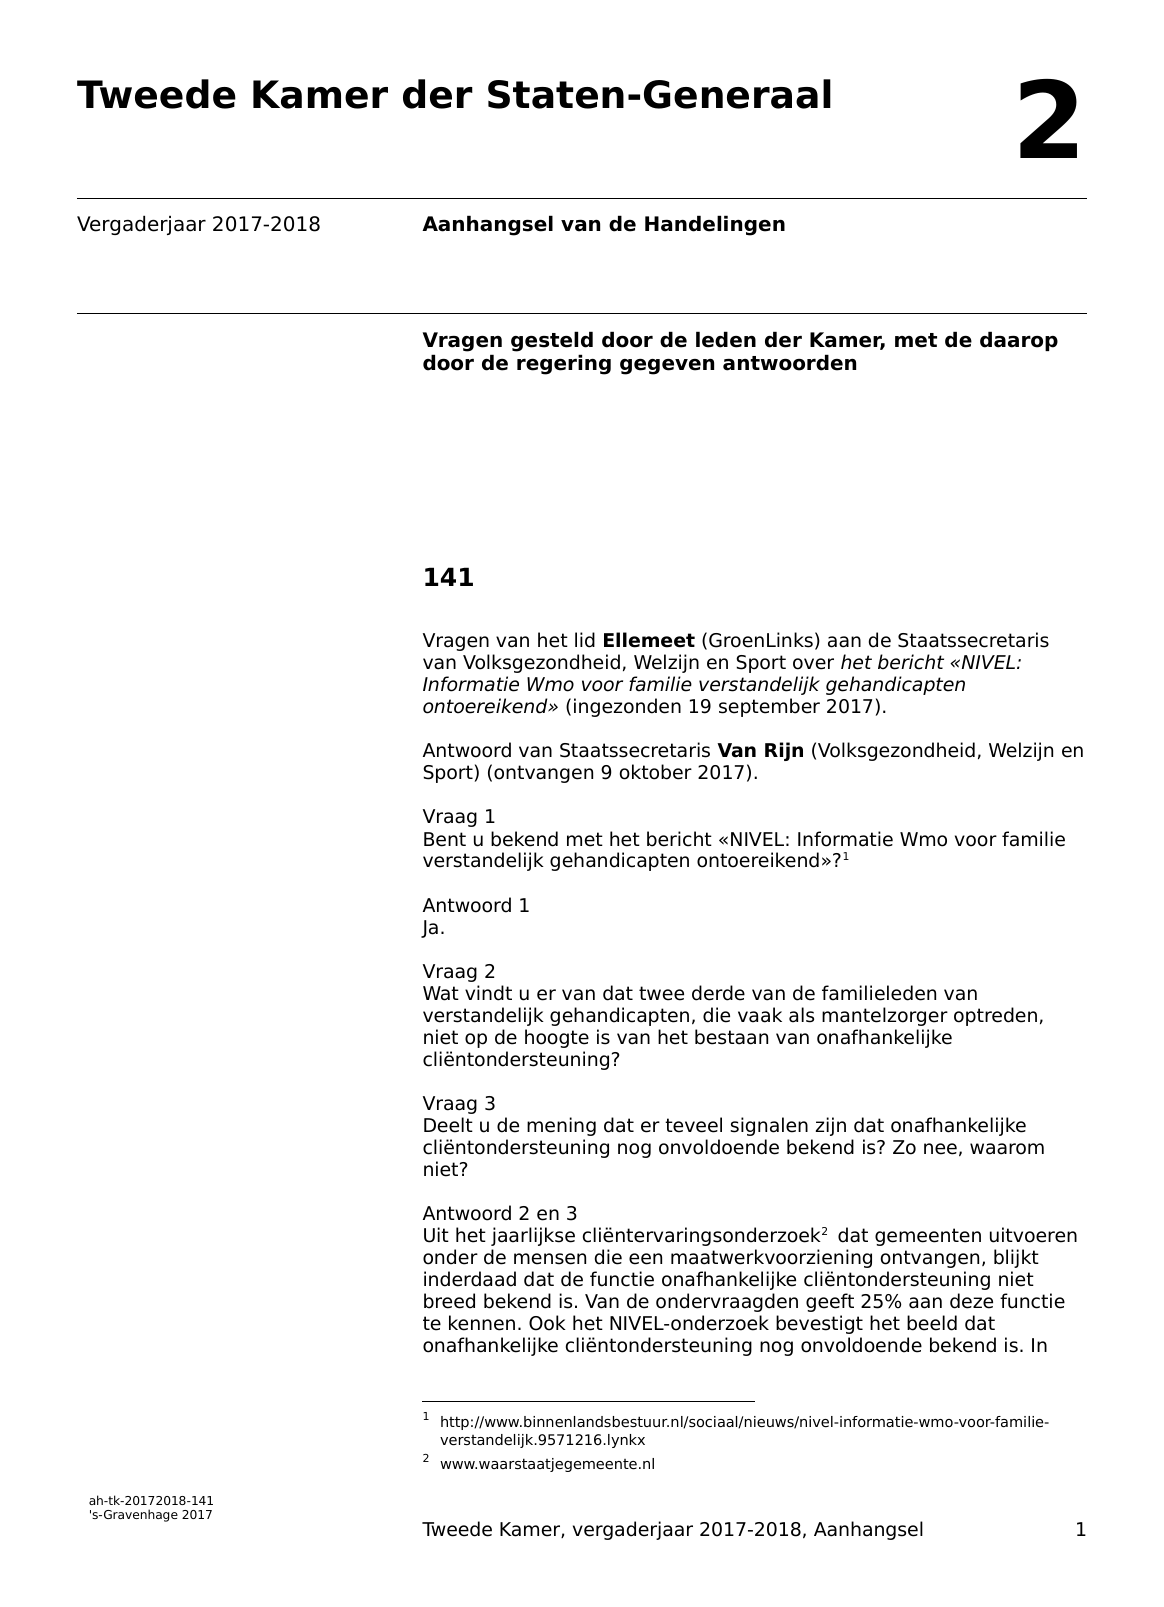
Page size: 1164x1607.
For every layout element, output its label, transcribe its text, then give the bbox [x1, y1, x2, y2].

text Uit het jaarlijkse cliëntervaringsonderzoek dat gemeenten uitvoeren onder de mensen die een maatwerkvoorziening ontvangen, blijkt inderdaad dat de functie onafhankelijke cliëntondersteuning niet breed bekend is. Van de ondervraagden geeft 25% aan deze functie te kennen. Ook het NIVEL-onderzoek bevestigt het beeld dat onafhankelijke cliëntondersteuning nog onvoldoende bekend is. In [422, 1225, 1087, 1357]
text Vragen van het lid Ellemeet (GroenLinks) aan de Staatssecretaris van Volksgezondheid, Welzijn en Sport over het bericht «NIVEL: Informatie Wmo voor familie verstandelijk gehandicapten ontoereikend» (ingezonden 19 september 2017). [422, 630, 1087, 718]
table_cell Aanhangsel van de Handelingen [422, 199, 1087, 313]
text Wat vindt u er van dat twee derde van de familieleden van verstandelijk gehandicapten, die vaak als mantelzorger optreden, niet op de hoogte is van het bestaan van onafhankelijke cliëntondersteuning? [422, 983, 1087, 1071]
text Ja. [422, 917, 1087, 938]
text Antwoord 2 en 3 [422, 1203, 1087, 1225]
text Deelt u de mening dat er teveel signalen zijn dat onafhankelijke cliëntondersteuning nog onvoldoende bekend is? Zo nee, waarom niet? [422, 1115, 1087, 1181]
table_cell Vergaderjaar 2017-2018 [77, 199, 422, 313]
text 141 [422, 563, 1087, 592]
text http://www.binnenlandsbestuur.nl/sociaal/nieuws/nivel-informatie-wmo-voor-familie-verstandelijk.9571216.lynkx [422, 1410, 1087, 1449]
text www.waarstaatjegemeente.nl [422, 1452, 1087, 1474]
text Vraag 2 [422, 961, 1087, 983]
text Vraag 3 [422, 1093, 1087, 1115]
text ah-tk-20172018-141 [88, 1494, 323, 1508]
text Antwoord van Staatssecretaris Van Rijn (Volksgezondheid, Welzijn en Sport) (ontvangen 9 oktober 2017). [422, 740, 1087, 784]
text Antwoord 1 [422, 894, 1087, 917]
text Bent u bekend met het bericht «NIVEL: Informatie Wmo voor familie verstandelijk gehandicapten ontoereikend»? [422, 828, 1087, 872]
table_header 2 [886, 59, 1087, 198]
text Vraag 1 [422, 806, 1087, 828]
text 's-Gravenhage 2017 [88, 1508, 323, 1522]
table_cell [77, 314, 422, 375]
table_cell Vragen gesteld door de leden der Kamer, met de daarop door de regering gegeven antwoorden [422, 314, 1087, 375]
table_header Tweede Kamer der Staten-Generaal [77, 59, 886, 198]
